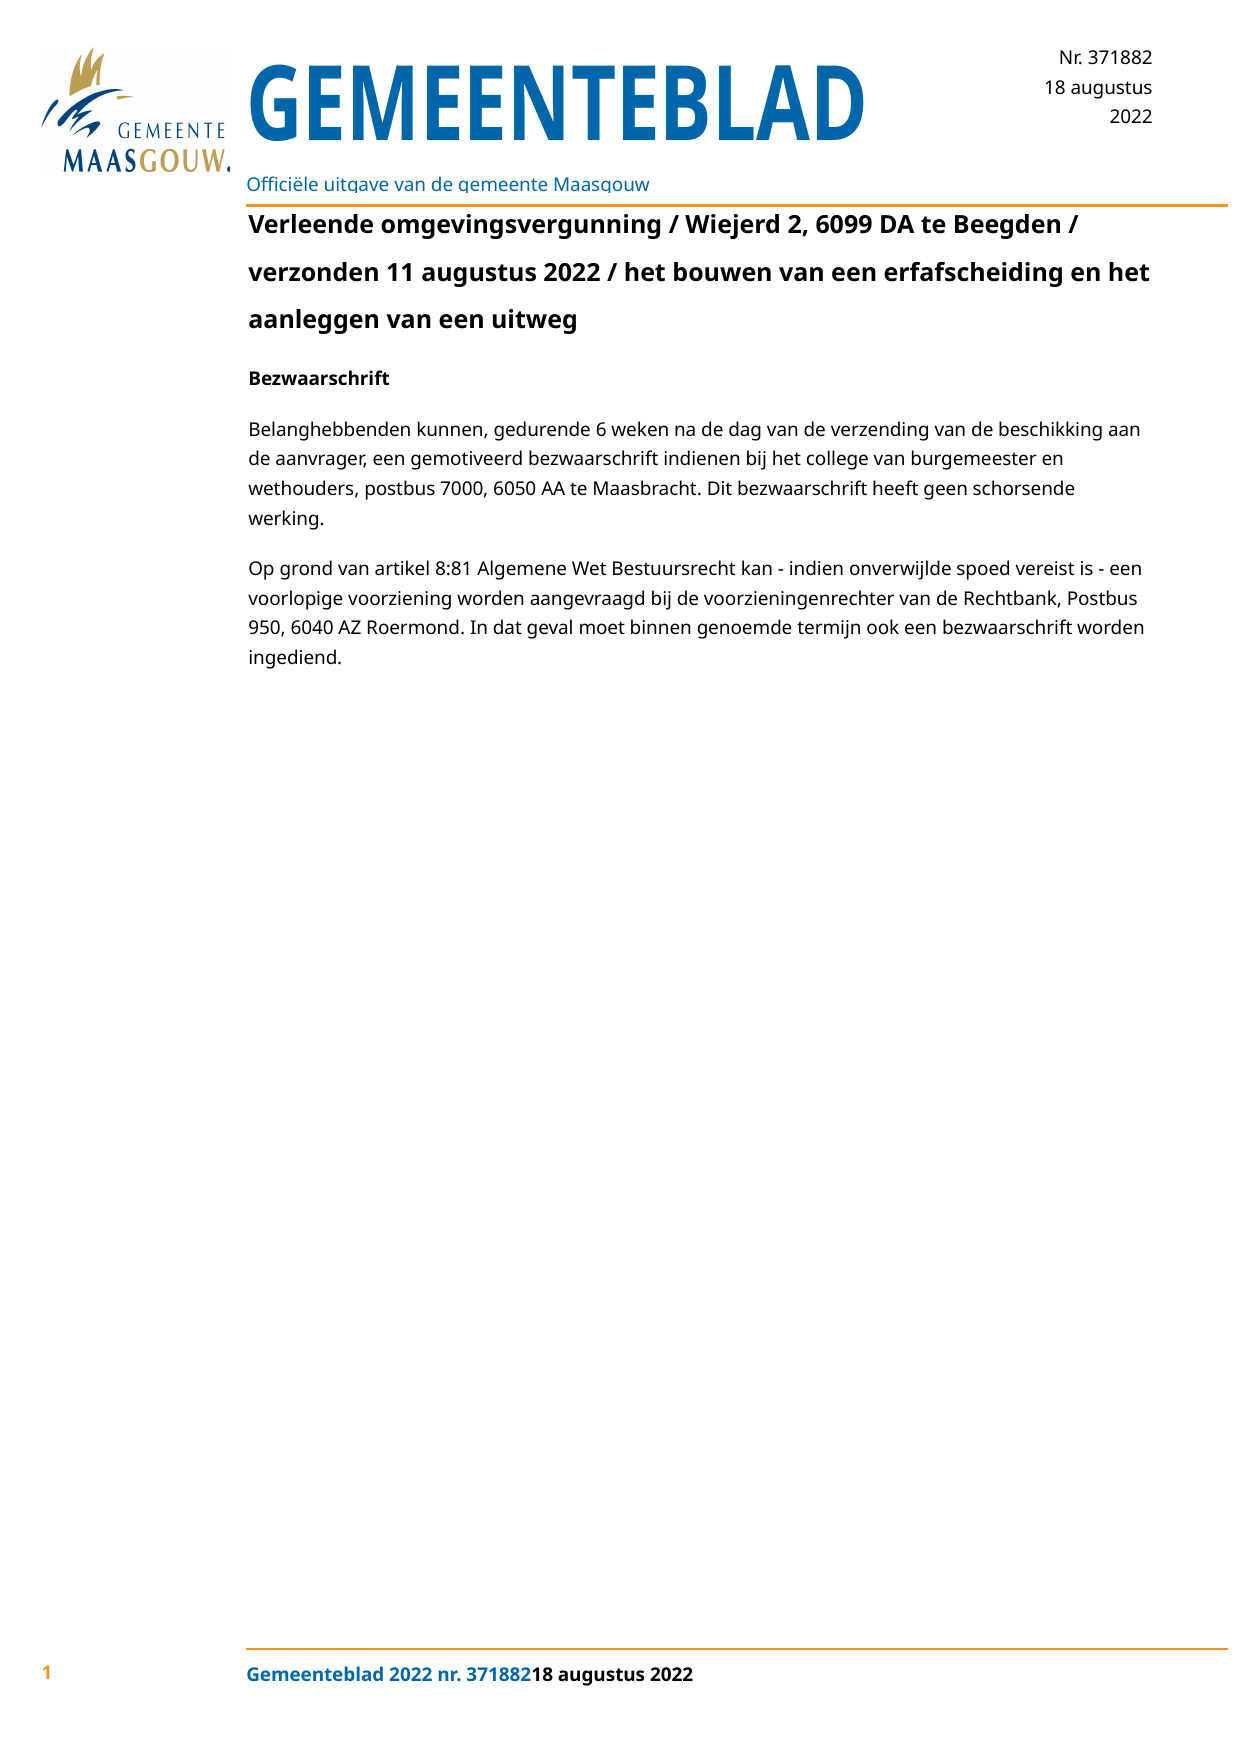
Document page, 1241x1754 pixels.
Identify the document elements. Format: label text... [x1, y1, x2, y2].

text Op grond van artikel 8:81 Algemene Wet Bestuursrecht kan - indien onverwijlde spoed vereist is - een voorlopige voorziening worden aangevraagd bij de voorzieningenrechter van de Rechtbank, Postbus 950, 6040 AZ Roermond. In dat geval moet binnen genoemde termijn ook een bezwaarschrift worden ingediend. [248, 555, 1152, 669]
text Verleende omgevingsvergunning / Wiejerd 2, 6099 DA te Beegden / verzonden 11 augustus 2022 / het bouwen van een erfafscheiding en het aanleggen van een uitweg [248, 207, 1152, 336]
picture [41, 47, 231, 172]
text Bezwaarschrift [248, 366, 1152, 391]
text Belanghebbenden kunnen, gedurende 6 weken na de dag van de verzending van de beschikking aan de aanvrager, een gemotiveerd bezwaarschrift indienen bij het college van burgemeester en wethouders, postbus 7000, 6050 AA te Maasbracht. Dit bezwaarschrift heeft geen schorsende werking. [248, 416, 1152, 530]
